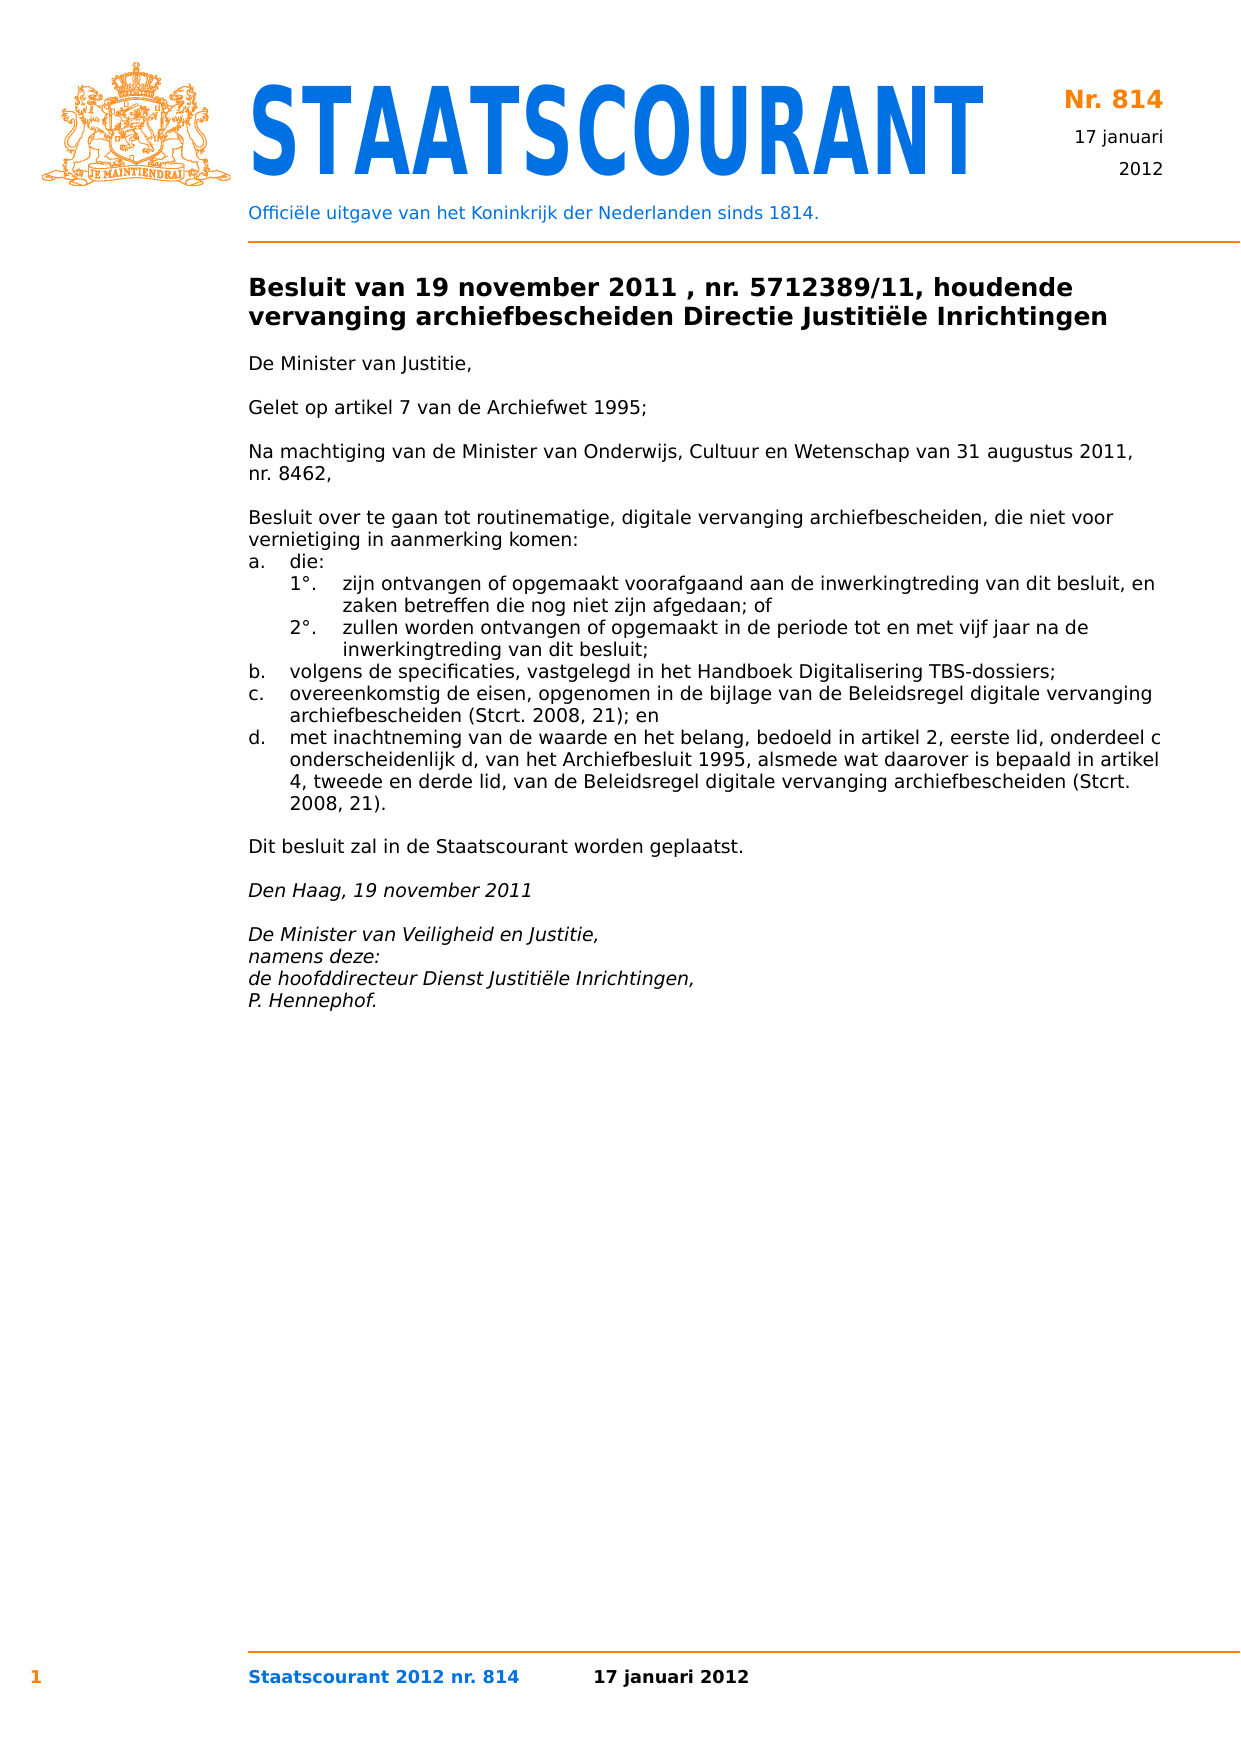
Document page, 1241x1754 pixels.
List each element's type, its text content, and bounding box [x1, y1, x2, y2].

text Gelet op artikel 7 van de Archiefwet 1995; [248, 397, 1163, 419]
text De Minister van Veiligheid en Justitie, namens deze: de hoofddirecteur Dienst Justitiële Inrichtingen, P. Hennephof. [248, 924, 1163, 1012]
text Na machtiging van de Minister van Onderwijs, Cultuur en Wetenschap van 31 augustus 2011, nr. 8462, [248, 441, 1163, 485]
picture [41, 62, 231, 186]
text a. die: [248, 551, 1163, 573]
table_header Nr. 814 [998, 62, 1240, 121]
table_header [25, 62, 248, 241]
table_cell 2012 [998, 153, 1240, 203]
table_cell 17 januari [998, 121, 1240, 153]
text 1°. zijn ontvangen of opgemaakt voorafgaand aan de inwerkingtreding van dit besluit, en zaken betreffen die nog niet zijn afgedaan; of [289, 573, 1163, 617]
text c. overeenkomstig de eisen, opgenomen in de bijlage van de Beleidsregel digitale vervanging archiefbescheiden (Stcrt. 2008, 21); en [248, 683, 1163, 727]
table_cell Officiële uitgave van het Koninkrijk der Nederlanden sinds 1814. [248, 203, 1240, 241]
text Besluit over te gaan tot routinematige, digitale vervanging archiefbescheiden, die niet voor vernietiging in aanmerking komen: [248, 507, 1163, 551]
text d. met inachtneming van de waarde en het belang, bedoeld in artikel 2, eerste lid, onderdeel c onderscheidenlijk d, van het Archiefbesluit 1995, alsmede wat daarover is bepaald in artikel 4, tweede en derde lid, van de Beleidsregel digitale vervanging archiefbescheiden (Stcrt. 2008, 21). [248, 727, 1163, 814]
text 2°. zullen worden ontvangen of opgemaakt in de periode tot en met vijf jaar na de inwerkingtreding van dit besluit; [289, 617, 1163, 661]
text Dit besluit zal in de Staatscourant worden geplaatst. [248, 836, 1163, 858]
text De Minister van Justitie, [248, 353, 1163, 375]
subtitle Besluit van 19 november 2011 , nr. 5712389/11, houdende vervanging archiefbescheiden Directie Justitiële Inrichtingen [248, 273, 1163, 331]
table_header STAATSCOURANT [248, 62, 998, 203]
text Den Haag, 19 november 2011 [248, 880, 1163, 902]
text b. volgens de specificaties, vastgelegd in het Handboek Digitalisering TBS-dossiers; [248, 661, 1163, 683]
